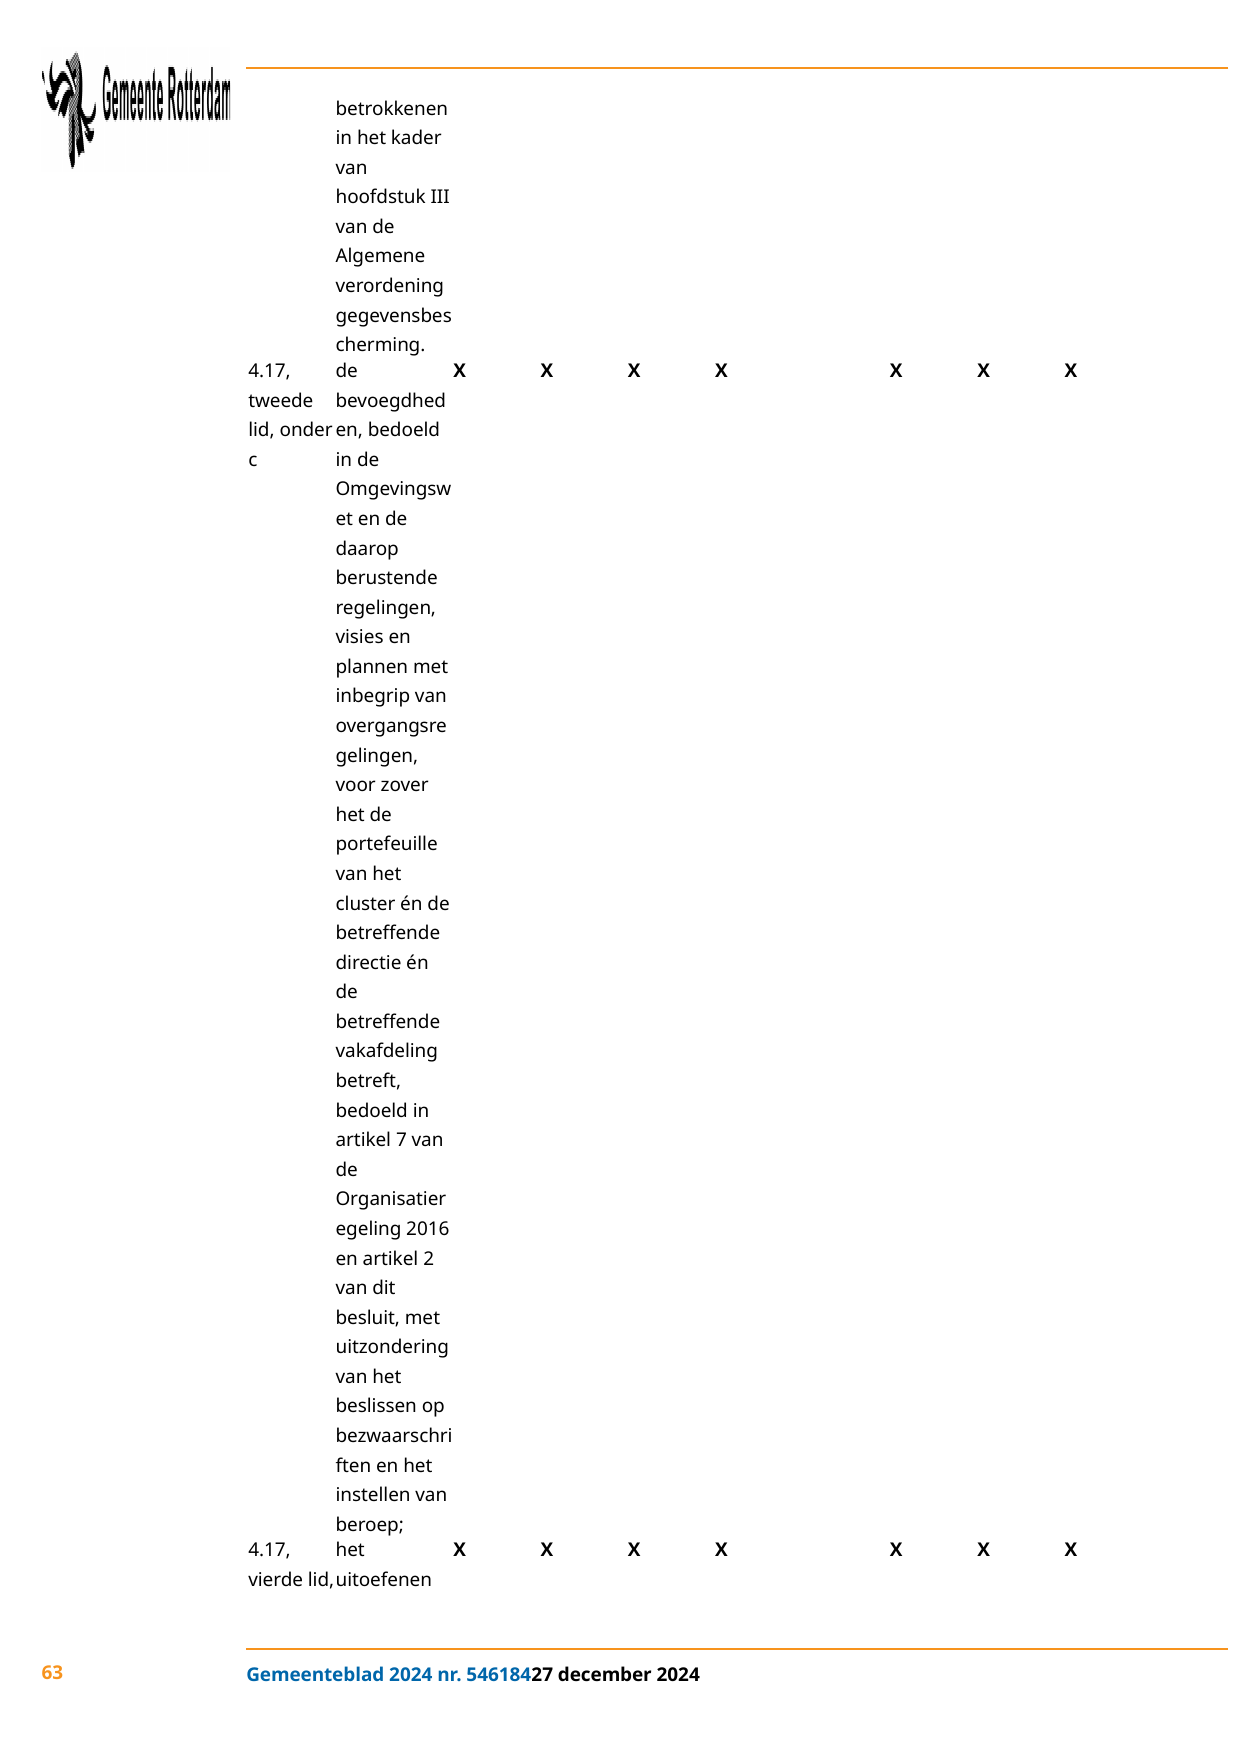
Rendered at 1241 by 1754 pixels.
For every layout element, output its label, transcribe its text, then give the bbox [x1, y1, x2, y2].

table_cell X [453, 1537, 540, 1592]
table_cell het uitoefenen [335, 1537, 453, 1592]
table_cell 4.17, vierde lid, [248, 1537, 335, 1592]
table_cell [248, 95, 335, 357]
table_cell X [540, 1537, 628, 1592]
table_cell X [977, 357, 1064, 1537]
table_cell [802, 95, 889, 357]
table_cell [802, 357, 889, 1537]
table_cell [540, 95, 628, 357]
table_cell 4.17, tweede lid, onder c [248, 357, 335, 1537]
table_cell X [890, 357, 977, 1537]
table_cell X [977, 1537, 1064, 1592]
table_cell X [715, 1537, 802, 1592]
table_cell [890, 95, 977, 357]
table_cell X [715, 357, 802, 1537]
table_cell [977, 95, 1064, 357]
table_cell X [453, 357, 540, 1537]
table_cell X [540, 357, 628, 1537]
table_cell X [628, 357, 715, 1537]
table_cell X [1064, 357, 1152, 1537]
table_cell betrokkenen in het kader van hoofdstuk III van de Algemene verordening gegevensbescherming. [335, 95, 453, 357]
table_cell [453, 95, 540, 357]
table_cell de bevoegdheden, bedoeld in de Omgevingswet en de daarop berustende regelingen, visies en plannen met inbegrip van overgangsregelingen, voor zover het de portefeuille van het cluster én de betreffende directie én de betreffende vakafdeling betreft, bedoeld in artikel 7 van de Organisatieregeling 2016 en artikel 2 van dit besluit, met uitzondering van het beslissen op bezwaarschriften en het instellen van beroep; [335, 357, 453, 1537]
table_cell [628, 95, 715, 357]
picture [41, 47, 231, 172]
table_cell X [628, 1537, 715, 1592]
table_cell X [890, 1537, 977, 1592]
table_cell [715, 95, 802, 357]
table_cell [1064, 95, 1152, 357]
table_cell X [1064, 1537, 1152, 1592]
table_cell [802, 1537, 889, 1592]
